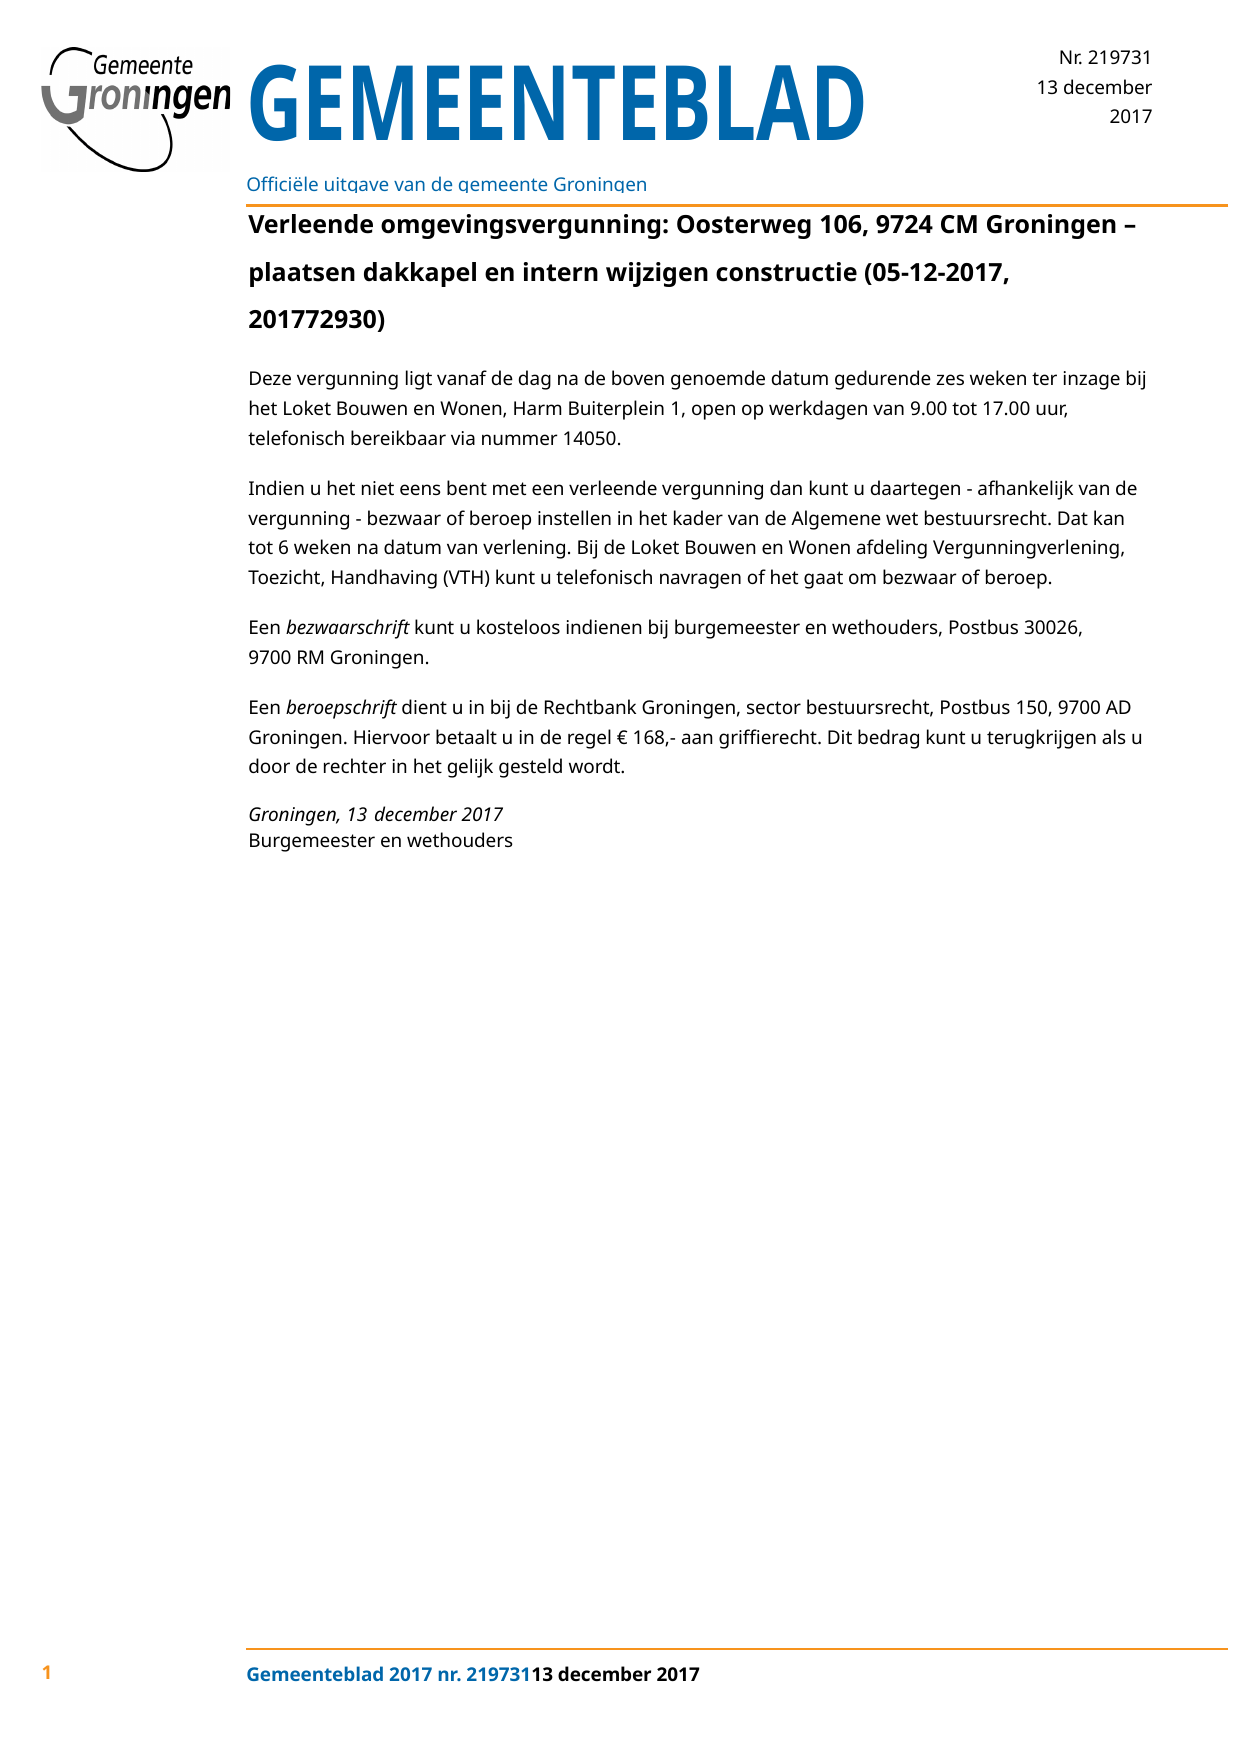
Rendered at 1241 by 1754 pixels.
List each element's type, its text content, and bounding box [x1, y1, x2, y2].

text Een bezwaarschrift kunt u kosteloos indienen bij burgemeester en wethouders, Postbus 30026, 9700 RM Groningen. [248, 614, 1152, 669]
text Indien u het niet eens bent met een verleende vergunning dan kunt u daartegen - afhankelijk van de vergunning - bezwaar of beroep instellen in het kader van de Algemene wet bestuursrecht. Dat kan tot 6 weken na datum van verlening. Bij de Loket Bouwen en Wonen afdeling Vergunningverlening, Toezicht, Handhaving (VTH) kunt u telefonisch navragen of het gaat om bezwaar of beroep. [248, 475, 1152, 589]
text Een beroepschrift dient u in bij de Rechtbank Groningen, sector bestuursrecht, Postbus 150, 9700 AD Groningen. Hiervoor betaalt u in de regel € 168,- aan griffierecht. Dit bedrag kunt u terugkrijgen als u door de rechter in het gelijk gesteld wordt. [248, 694, 1152, 779]
text Burgemeester en wethouders [248, 827, 1152, 853]
text Groningen, 13 december 2017 [248, 801, 1152, 827]
text Deze vergunning ligt vanaf de dag na de boven genoemde datum gedurende zes weken ter inzage bij het Loket Bouwen en Wonen, Harm Buiterplein 1, open op werkdagen van 9.00 tot 17.00 uur, telefonisch bereikbaar via nummer 14050. [248, 366, 1152, 450]
text Verleende omgevingsvergunning: Oosterweg 106, 9724 CM Groningen – plaatsen dakkapel en intern wijzigen constructie (05-12-2017, 201772930) [248, 207, 1152, 336]
picture [41, 47, 231, 172]
